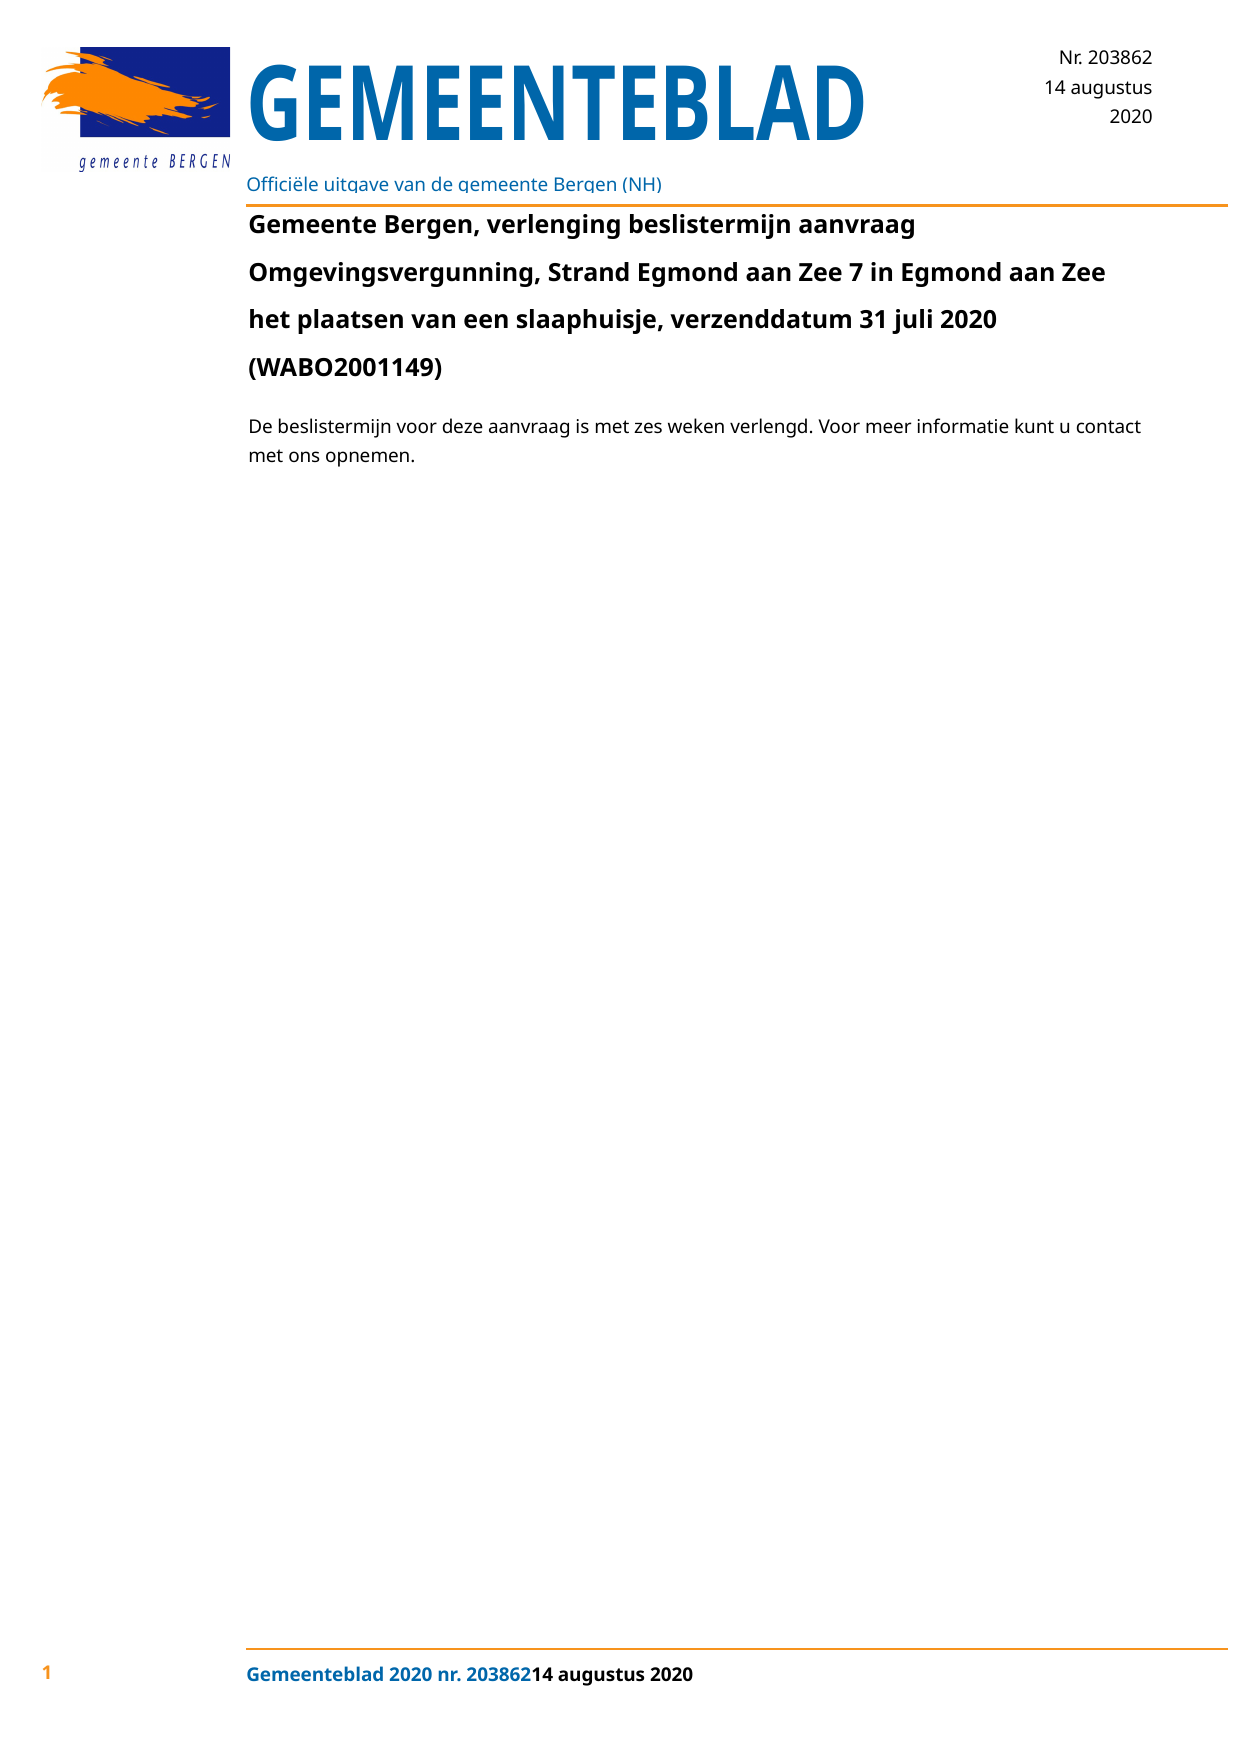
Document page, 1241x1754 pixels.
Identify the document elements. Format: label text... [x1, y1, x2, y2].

picture [41, 47, 231, 172]
text Gemeente Bergen, verlenging beslistermijn aanvraag Omgevingsvergunning, Strand Egmond aan Zee 7 in Egmond aan Zee het plaatsen van een slaaphuisje, verzenddatum 31 juli 2020 (WABO2001149) [248, 207, 1152, 384]
text De beslistermijn voor deze aanvraag is met zes weken verlengd. Voor meer informatie kunt u contact met ons opnemen. [248, 413, 1152, 468]
